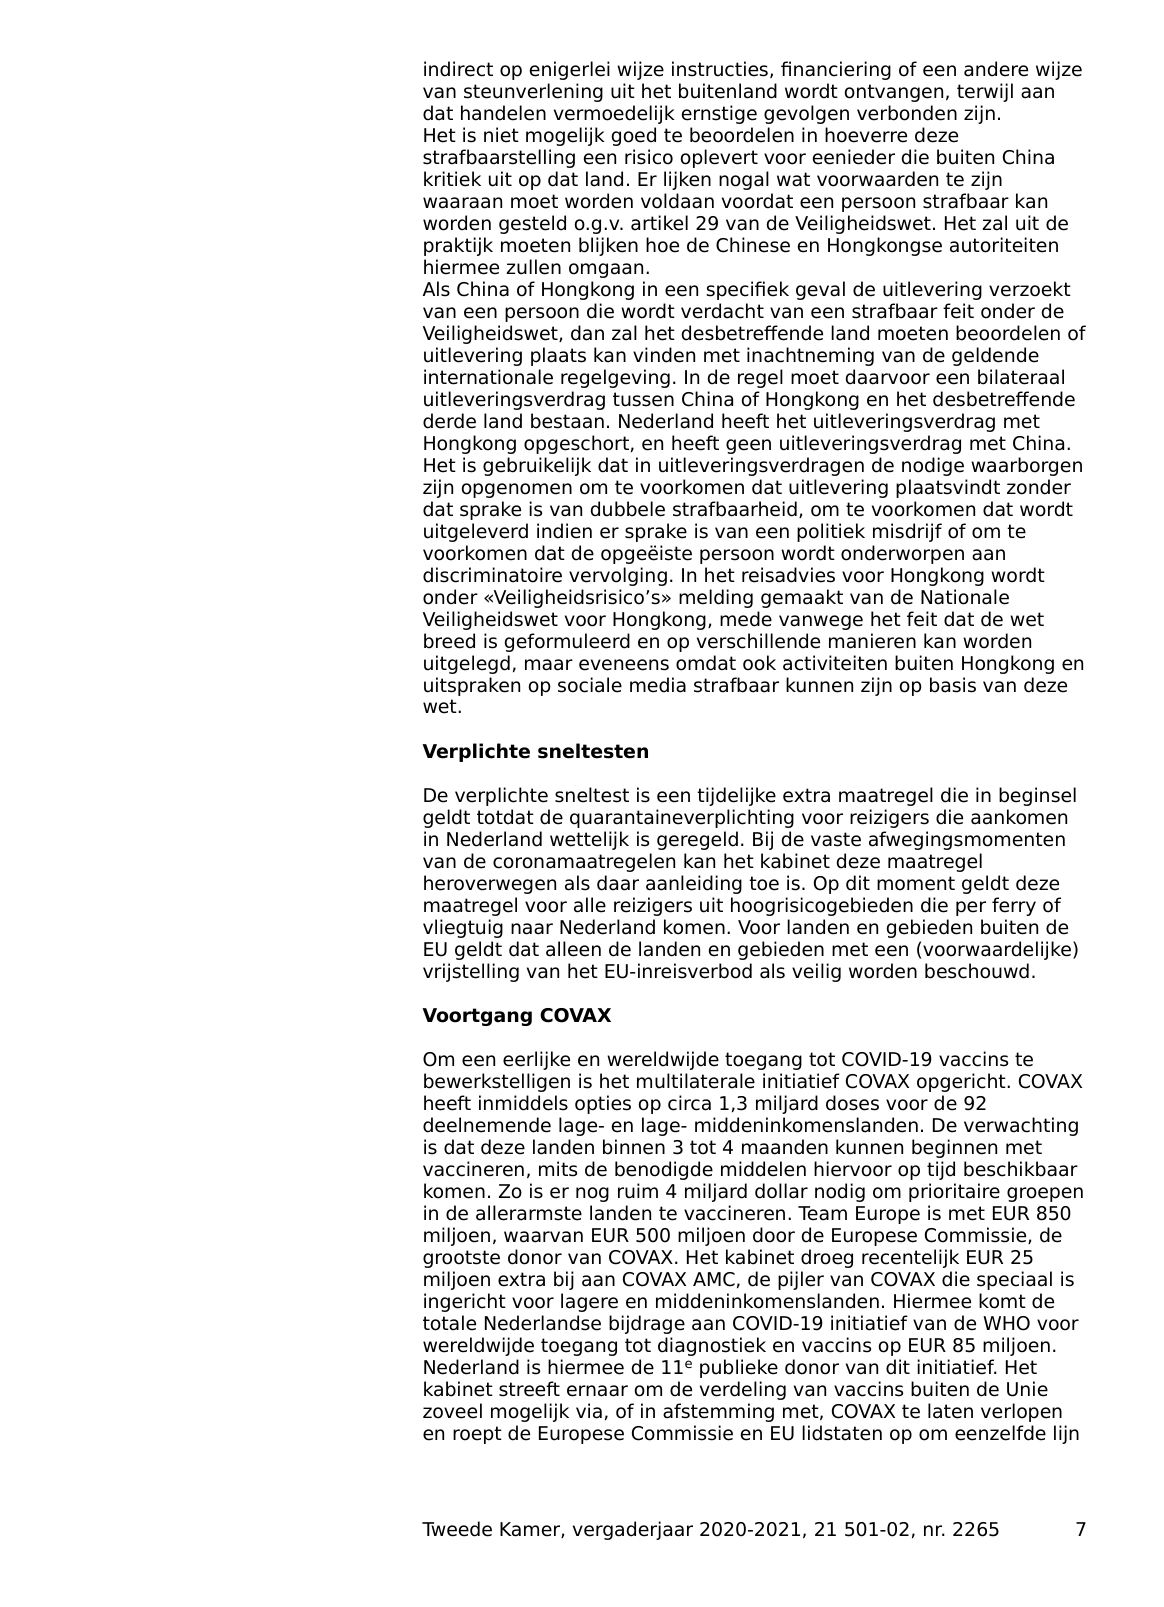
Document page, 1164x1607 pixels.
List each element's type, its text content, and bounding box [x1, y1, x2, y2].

text De verplichte sneltest is een tijdelijke extra maatregel die in beginsel geldt totdat de quarantaineverplichting voor reizigers die aankomen in Nederland wettelijk is geregeld. Bij de vaste afwegingsmomenten van de coronamaatregelen kan het kabinet deze maatregel heroverwegen als daar aanleiding toe is. Op dit moment geldt deze maatregel voor alle reizigers uit hoogrisicogebieden die per ferry of vliegtuig naar Nederland komen. Voor landen en gebieden buiten de EU geldt dat alleen de landen en gebieden met een (voorwaardelijke) vrijstelling van het EU-inreisverbod als veilig worden beschouwd. [422, 785, 1087, 983]
text indirect op enigerlei wijze instructies, financiering of een andere wijze van steunverlening uit het buitenland wordt ontvangen, terwijl aan dat handelen vermoedelijk ernstige gevolgen verbonden zijn. [422, 59, 1087, 125]
text Als China of Hongkong in een specifiek geval de uitlevering verzoekt van een persoon die wordt verdacht van een strafbaar feit onder de Veiligheidswet, dan zal het desbetreffende land moeten beoordelen of uitlevering plaats kan vinden met inachtneming van de geldende internationale regelgeving. In de regel moet daarvoor een bilateraal uitleveringsverdrag tussen China of Hongkong en het desbetreffende derde land bestaan. Nederland heeft het uitleveringsverdrag met Hongkong opgeschort, en heeft geen uitleveringsverdrag met China. Het is gebruikelijk dat in uitleveringsverdragen de nodige waarborgen zijn opgenomen om te voorkomen dat uitlevering plaatsvindt zonder dat sprake is van dubbele strafbaarheid, om te voorkomen dat wordt uitgeleverd indien er sprake is van een politiek misdrijf of om te voorkomen dat de opgeëiste persoon wordt onderworpen aan discriminatoire vervolging. In het reisadvies voor Hongkong wordt onder «Veiligheidsrisico’s» melding gemaakt van de Nationale Veiligheidswet voor Hongkong, mede vanwege het feit dat de wet breed is geformuleerd en op verschillende manieren kan worden uitgelegd, maar eveneens omdat ook activiteiten buiten Hongkong en uitspraken op sociale media strafbaar kunnen zijn op basis van deze wet. [422, 279, 1087, 718]
text Om een eerlijke en wereldwijde toegang tot COVID-19 vaccins te bewerkstelligen is het multilaterale initiatief COVAX opgericht. COVAX heeft inmiddels opties op circa 1,3 miljard doses voor de 92 deelnemende lage- en lage- middeninkomenslanden. De verwachting is dat deze landen binnen 3 tot 4 maanden kunnen beginnen met vaccineren, mits de benodigde middelen hiervoor op tijd beschikbaar komen. Zo is er nog ruim 4 miljard dollar nodig om prioritaire groepen in de allerarmste landen te vaccineren. Team Europe is met EUR 850 miljoen, waarvan EUR 500 miljoen door de Europese Commissie, de grootste donor van COVAX. Het kabinet droeg recentelijk EUR 25 miljoen extra bij aan COVAX AMC, de pijler van COVAX die speciaal is ingericht voor lagere en middeninkomenslanden. Hiermee komt de totale Nederlandse bijdrage aan COVID-19 initiatief van de WHO voor wereldwijde toegang tot diagnostiek en vaccins op EUR 85 miljoen. Nederland is hiermee de 11e publieke donor van dit initiatief. Het kabinet streeft ernaar om de verdeling van vaccins buiten de Unie zoveel mogelijk via, of in afstemming met, COVAX te laten verlopen en roept de Europese Commissie en EU lidstaten op om eenzelfde lijn [422, 1049, 1087, 1444]
subtitle Verplichte sneltesten [422, 741, 1087, 763]
text Het is niet mogelijk goed te beoordelen in hoeverre deze strafbaarstelling een risico oplevert voor eenieder die buiten China kritiek uit op dat land. Er lijken nogal wat voorwaarden te zijn waaraan moet worden voldaan voordat een persoon strafbaar kan worden gesteld o.g.v. artikel 29 van de Veiligheidswet. Het zal uit de praktijk moeten blijken hoe de Chinese en Hongkongse autoriteiten hiermee zullen omgaan. [422, 125, 1087, 279]
subtitle Voortgang COVAX [422, 1005, 1087, 1027]
